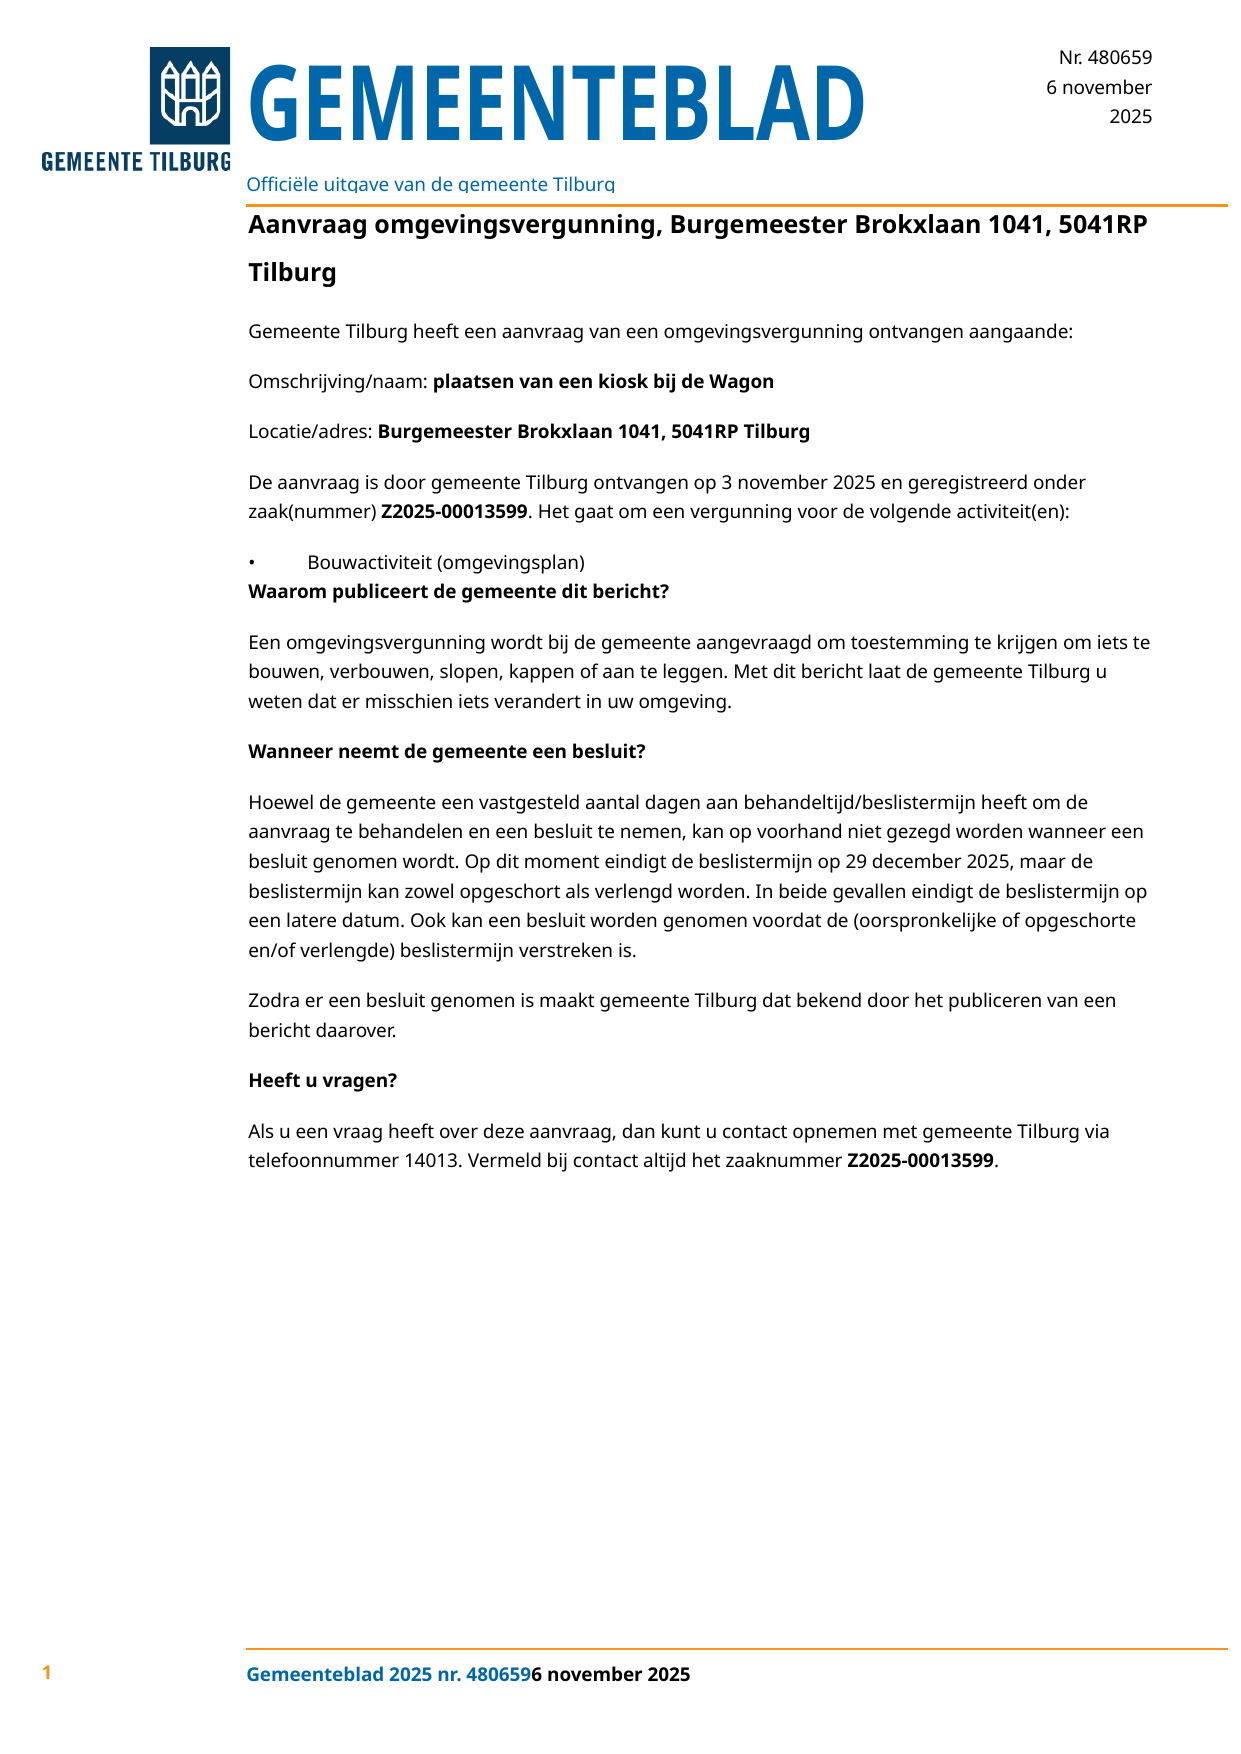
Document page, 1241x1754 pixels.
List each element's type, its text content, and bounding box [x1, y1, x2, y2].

text Een omgevingsvergunning wordt bij de gemeente aangevraagd om toestemming te krijgen om iets te bouwen, verbouwen, slopen, kappen of aan te leggen. Met dit bericht laat de gemeente Tilburg u weten dat er misschien iets verandert in uw omgeving. [248, 629, 1152, 714]
text Als u een vraag heeft over deze aanvraag, dan kunt u contact opnemen met gemeente Tilburg via telefoonnummer 14013. Vermeld bij contact altijd het zaaknummer Z2025-00013599. [248, 1118, 1152, 1173]
text Heeft u vragen? [248, 1067, 1152, 1093]
text Zodra er een besluit genomen is maakt gemeente Tilburg dat bekend door het publiceren van een bericht daarover. [248, 987, 1152, 1043]
picture [41, 47, 231, 172]
text Gemeente Tilburg heeft een aanvraag van een omgevingsvergunning ontvangen aangaande: [248, 318, 1152, 344]
text Hoewel de gemeente een vastgesteld aantal dagen aan behandeltijd/beslistermijn heeft om de aanvraag te behandelen en een besluit te nemen, kan op voorhand niet gezegd worden wanneer een besluit genomen wordt. Op dit moment eindigt de beslistermijn op 29 december 2025, maar de beslistermijn kan zowel opgeschort als verlengd worden. In beide gevallen eindigt de beslistermijn op een latere datum. Ook kan een besluit worden genomen voordat de (oorspronkelijke of opgeschorte en/of verlengde) beslistermijn verstreken is. [248, 789, 1152, 963]
text Omschrijving/naam: plaatsen van een kiosk bij de Wagon [248, 368, 1152, 394]
text Aanvraag omgevingsvergunning, Burgemeester Brokxlaan 1041, 5041RP Tilburg [248, 207, 1152, 288]
list Bouwactiviteit (omgevingsplan) [248, 549, 1152, 575]
text De aanvraag is door gemeente Tilburg ontvangen op 3 november 2025 en geregistreerd onder zaak(nummer) Z2025-00013599. Het gaat om een vergunning voor de volgende activiteit(en): [248, 469, 1152, 524]
text Waarom publiceert de gemeente dit bericht? [248, 579, 1152, 604]
text Locatie/adres: Burgemeester Brokxlaan 1041, 5041RP Tilburg [248, 419, 1152, 444]
text Wanneer neemt de gemeente een besluit? [248, 739, 1152, 764]
